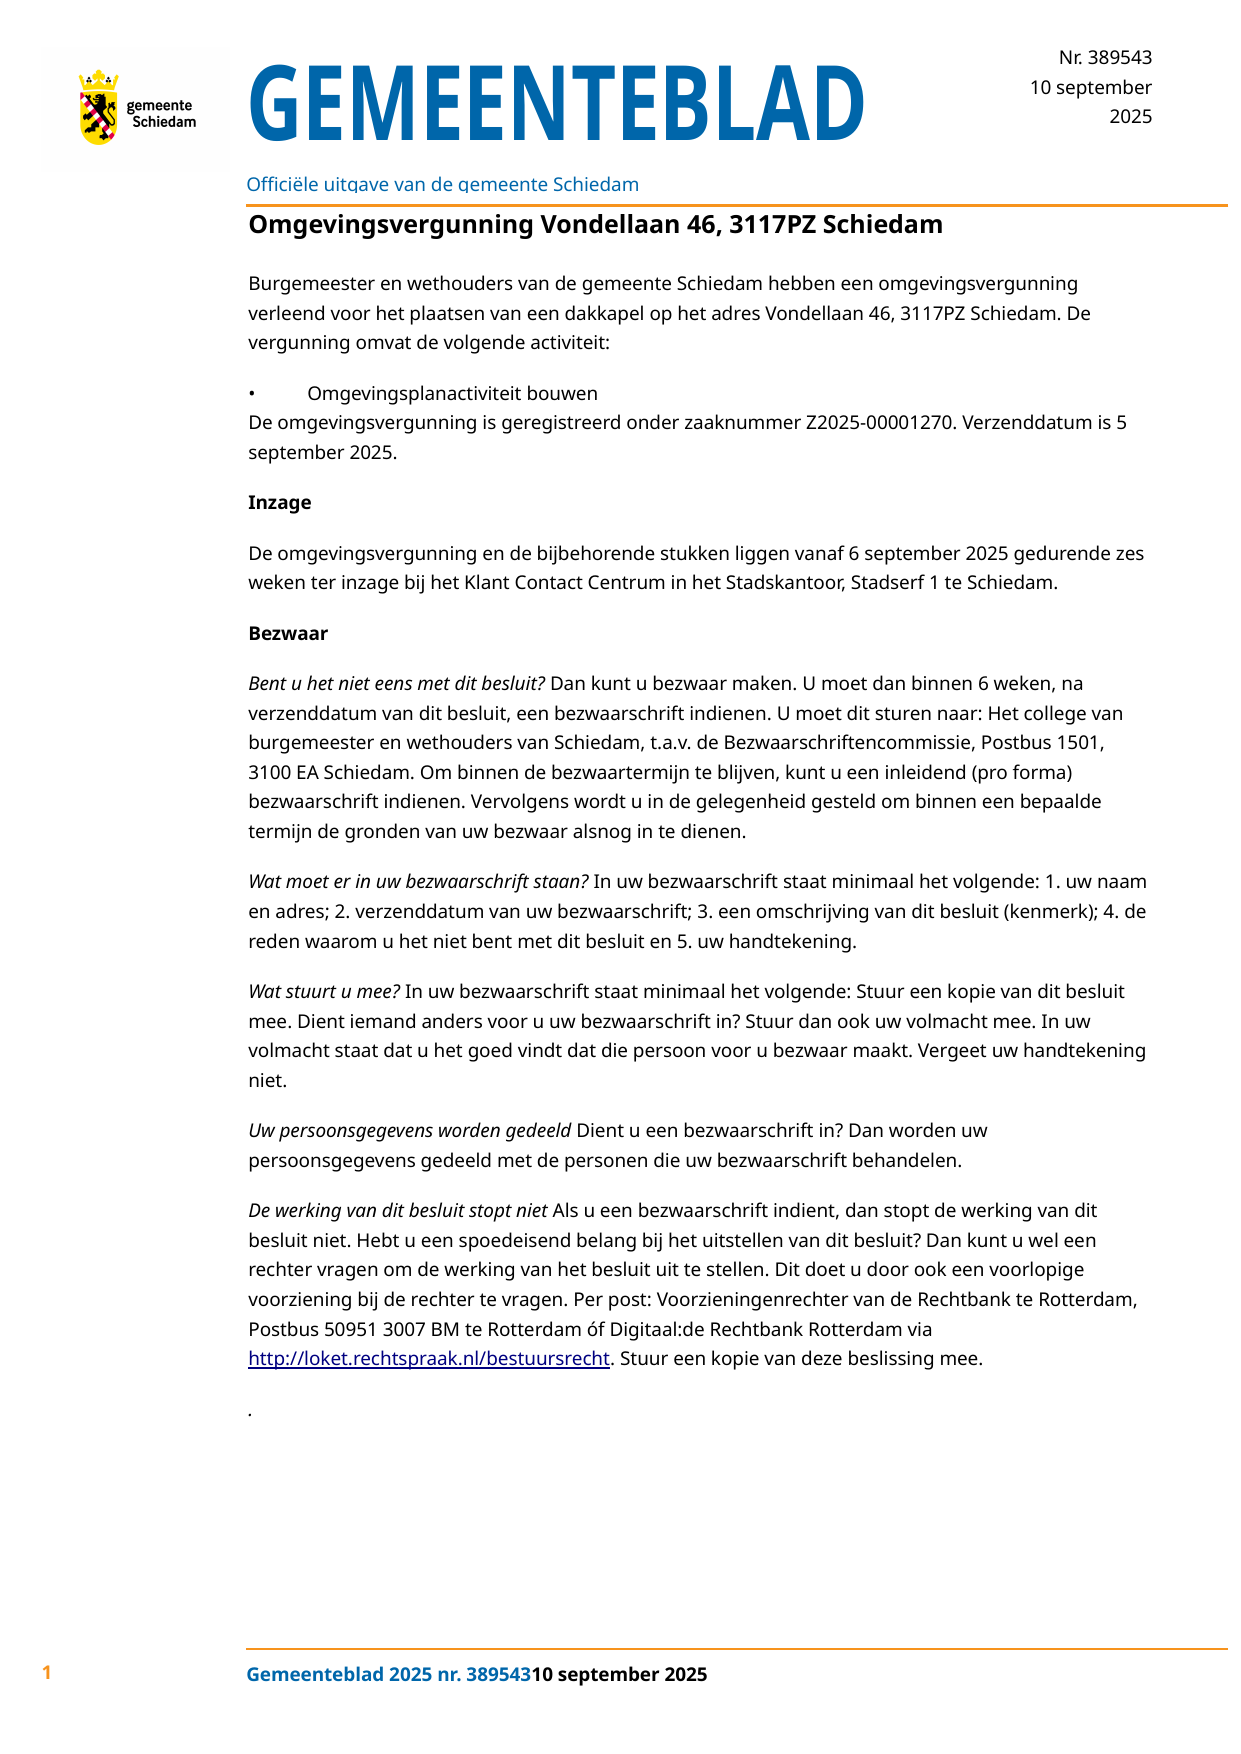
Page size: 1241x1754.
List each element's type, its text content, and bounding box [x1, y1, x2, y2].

text Omgevingsvergunning Vondellaan 46, 3117PZ Schiedam [248, 207, 1152, 241]
text Wat stuurt u mee? In uw bezwaarschrift staat minimaal het volgende: Stuur een kopie van dit besluit mee. Dient iemand anders voor u uw bezwaarschrift in? Stuur dan ook uw volmacht mee. In uw volmacht staat dat u het goed vindt dat die persoon voor u bezwaar maakt. Vergeet uw handtekening niet. [248, 978, 1152, 1093]
list Omgevingsplanactiviteit bouwen [248, 380, 1152, 406]
text Bent u het niet eens met dit besluit? Dan kunt u bezwaar maken. U moet dan binnen 6 weken, na verzenddatum van dit besluit, een bezwaarschrift indienen. U moet dit sturen naar: Het college van burgemeester en wethouders van Schiedam, t.a.v. de Bezwaarschriftencommissie, Postbus 1501, 3100 EA Schiedam. Om binnen de bezwaartermijn te blijven, kunt u een inleidend (pro forma) bezwaarschrift indienen. Vervolgens wordt u in de gelegenheid gesteld om binnen een bepaalde termijn de gronden van uw bezwaar alsnog in te dienen. [248, 670, 1152, 844]
text . [248, 1396, 1152, 1421]
text De werking van dit besluit stopt niet Als u een bezwaarschrift indient, dan stopt de werking van dit besluit niet. Hebt u een spoedeisend belang bij het uitstellen van dit besluit? Dan kunt u wel een rechter vragen om de werking van het besluit uit te stellen. Dit doet u door ook een voorlopige voorziening bij de rechter te vragen. Per post: Voorzieningenrechter van de Rechtbank te Rotterdam, Postbus 50951 3007 BM te Rotterdam óf Digitaal:de Rechtbank Rotterdam via http://loket.rechtspraak.nl/bestuursrecht. Stuur een kopie van deze beslissing mee. [248, 1197, 1152, 1371]
text Burgemeester en wethouders van de gemeente Schiedam hebben een omgevingsvergunning verleend voor het plaatsen van een dakkapel op het adres Vondellaan 46, 3117PZ Schiedam. De vergunning omvat de volgende activiteit: [248, 270, 1152, 355]
text Wat moet er in uw bezwaarschrift staan? In uw bezwaarschrift staat minimaal het volgende: 1. uw naam en adres; 2. verzenddatum van uw bezwaarschrift; 3. een omschrijving van dit besluit (kenmerk); 4. de reden waarom u het niet bent met dit besluit en 5. uw handtekening. [248, 869, 1152, 953]
picture [41, 47, 231, 172]
text Inzage [248, 489, 1152, 515]
text De omgevingsvergunning en de bijbehorende stukken liggen vanaf 6 september 2025 gedurende zes weken ter inzage bij het Klant Contact Centrum in het Stadskantoor, Stadserf 1 te Schiedam. [248, 540, 1152, 595]
text Uw persoonsgegevens worden gedeeld Dient u een bezwaarschrift in? Dan worden uw persoonsgegevens gedeeld met de personen die uw bezwaarschrift behandelen. [248, 1117, 1152, 1173]
text De omgevingsvergunning is geregistreerd onder zaaknummer Z2025-00001270. Verzenddatum is 5 september 2025. [248, 409, 1152, 465]
text Bezwaar [248, 620, 1152, 646]
